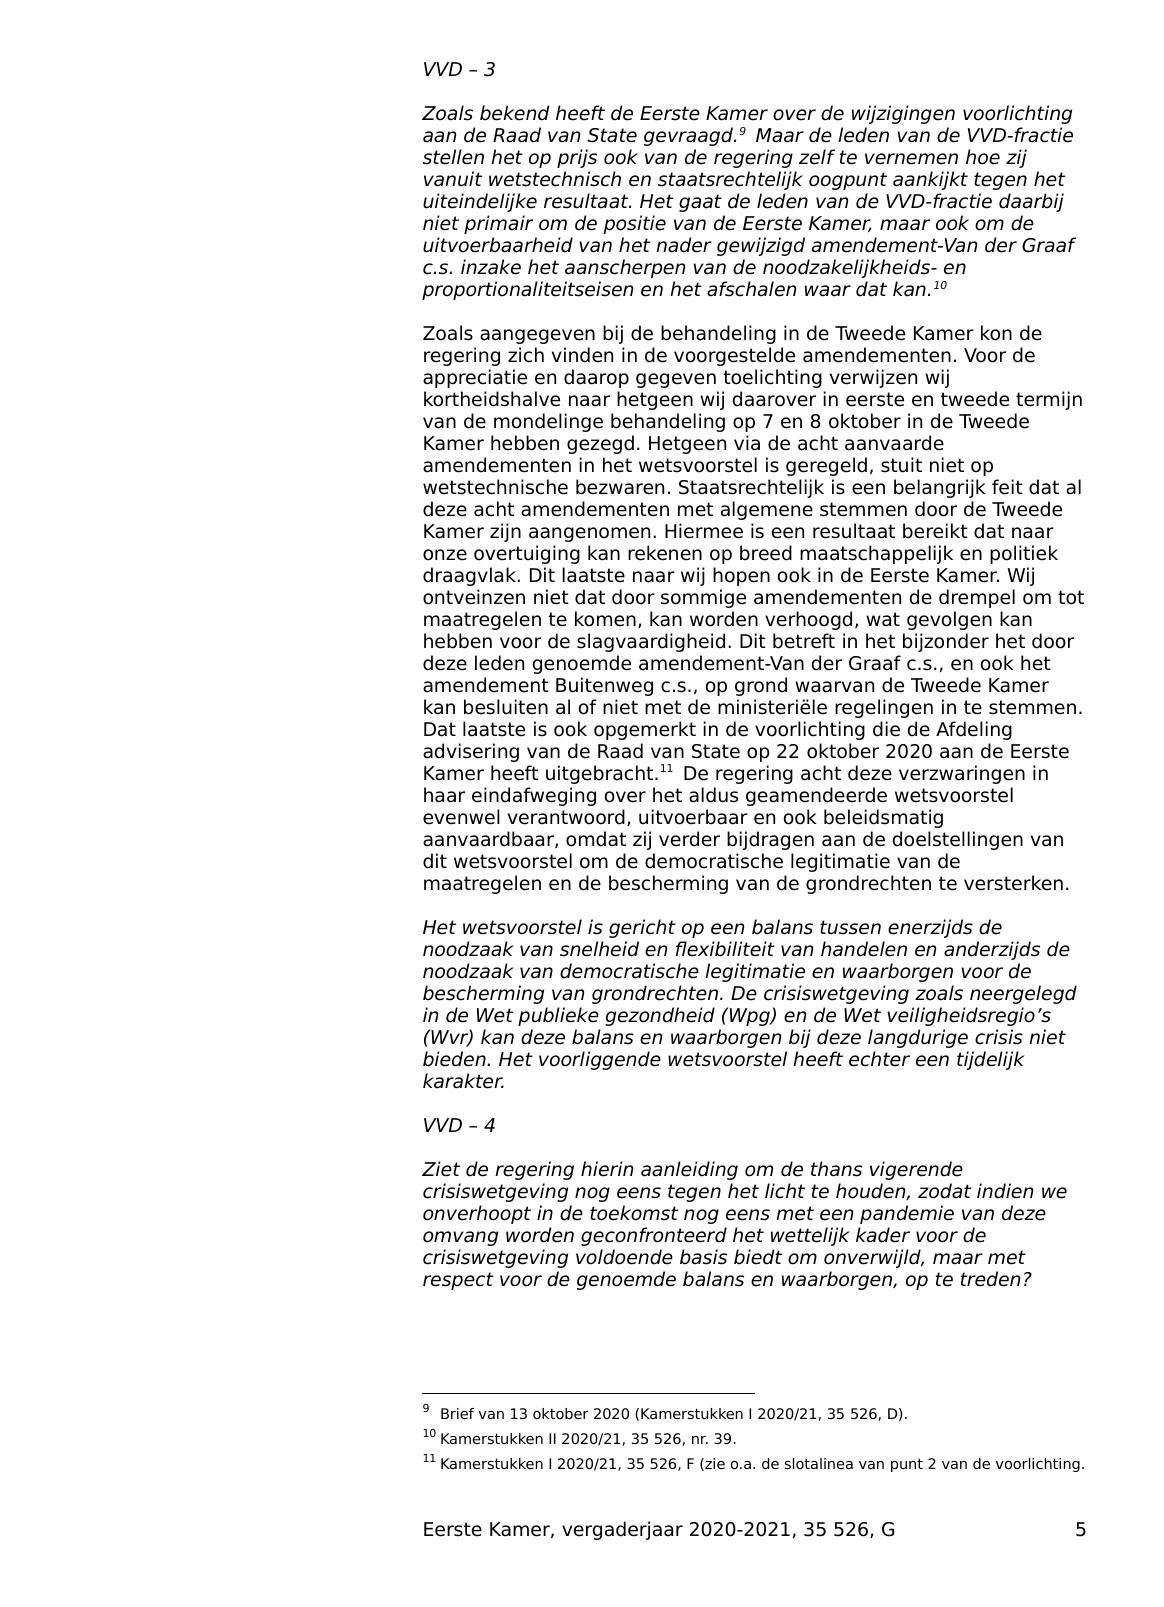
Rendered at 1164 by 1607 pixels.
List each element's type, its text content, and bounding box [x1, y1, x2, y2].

text Kamerstukken I 2020/21, 35 526, F (zie o.a. de slotalinea van punt 2 van de voorlichting. [422, 1452, 1087, 1474]
text Kamerstukken II 2020/21, 35 526, nr. 39. [422, 1427, 1087, 1449]
text Zoals bekend heeft de Eerste Kamer over de wijzigingen voorlichting aan de Raad van State gevraagd. Maar de leden van de VVD-fractie stellen het op prijs ook van de regering zelf te vernemen hoe zij vanuit wetstechnisch en staatsrechtelijk oogpunt aankijkt tegen het uiteindelijke resultaat. Het gaat de leden van de VVD-fractie daarbij niet primair om de positie van de Eerste Kamer, maar ook om de uitvoerbaarheid van het nader gewijzigd amendement-Van der Graaf c.s. inzake het aanscherpen van de noodzakelijkheids- en proportionaliteitseisen en het afschalen waar dat kan. [422, 103, 1087, 301]
text Het wetsvoorstel is gericht op een balans tussen enerzijds de noodzaak van snelheid en flexibiliteit van handelen en anderzijds de noodzaak van democratische legitimatie en waarborgen voor de bescherming van grondrechten. De crisiswetgeving zoals neergelegd in de Wet publieke gezondheid (Wpg) en de Wet veiligheidsregio’s (Wvr) kan deze balans en waarborgen bij deze langdurige crisis niet bieden. Het voorliggende wetsvoorstel heeft echter een tijdelijk karakter. [422, 917, 1087, 1093]
subtitle VVD – 3 [422, 59, 1087, 81]
text Ziet de regering hierin aanleiding om de thans vigerende crisiswetgeving nog eens tegen het licht te houden, zodat indien we onverhoopt in de toekomst nog eens met een pandemie van deze omvang worden geconfronteerd het wettelijk kader voor de crisiswetgeving voldoende basis biedt om onverwijld, maar met respect voor de genoemde balans en waarborgen, op te treden? [422, 1159, 1087, 1291]
subtitle VVD – 4 [422, 1115, 1087, 1137]
text Brief van 13 oktober 2020 (Kamerstukken I 2020/21, 35 526, D). [422, 1402, 1087, 1424]
text Zoals aangegeven bij de behandeling in de Tweede Kamer kon de regering zich vinden in de voorgestelde amendementen. Voor de appreciatie en daarop gegeven toelichting verwijzen wij kortheidshalve naar hetgeen wij daarover in eerste en tweede termijn van de mondelinge behandeling op 7 en 8 oktober in de Tweede Kamer hebben gezegd. Hetgeen via de acht aanvaarde amendementen in het wetsvoorstel is geregeld, stuit niet op wetstechnische bezwaren. Staatsrechtelijk is een belangrijk feit dat al deze acht amendementen met algemene stemmen door de Tweede Kamer zijn aangenomen. Hiermee is een resultaat bereikt dat naar onze overtuiging kan rekenen op breed maatschappelijk en politiek draagvlak. Dit laatste naar wij hopen ook in de Eerste Kamer. Wij ontveinzen niet dat door sommige amendementen de drempel om tot maatregelen te komen, kan worden verhoogd, wat gevolgen kan hebben voor de slagvaardigheid. Dit betreft in het bijzonder het door deze leden genoemde amendement-Van der Graaf c.s., en ook het amendement Buitenweg c.s., op grond waarvan de Tweede Kamer kan besluiten al of niet met de ministeriële regelingen in te stemmen. Dat laatste is ook opgemerkt in de voorlichting die de Afdeling advisering van de Raad van State op 22 oktober 2020 aan de Eerste Kamer heeft uitgebracht. De regering acht deze verzwaringen in haar eindafweging over het aldus geamendeerde wetsvoorstel evenwel verantwoord, uitvoerbaar en ook beleidsmatig aanvaardbaar, omdat zij verder bijdragen aan de doelstellingen van dit wetsvoorstel om de democratische legitimatie van de maatregelen en de bescherming van de grondrechten te versterken. [422, 323, 1087, 895]
